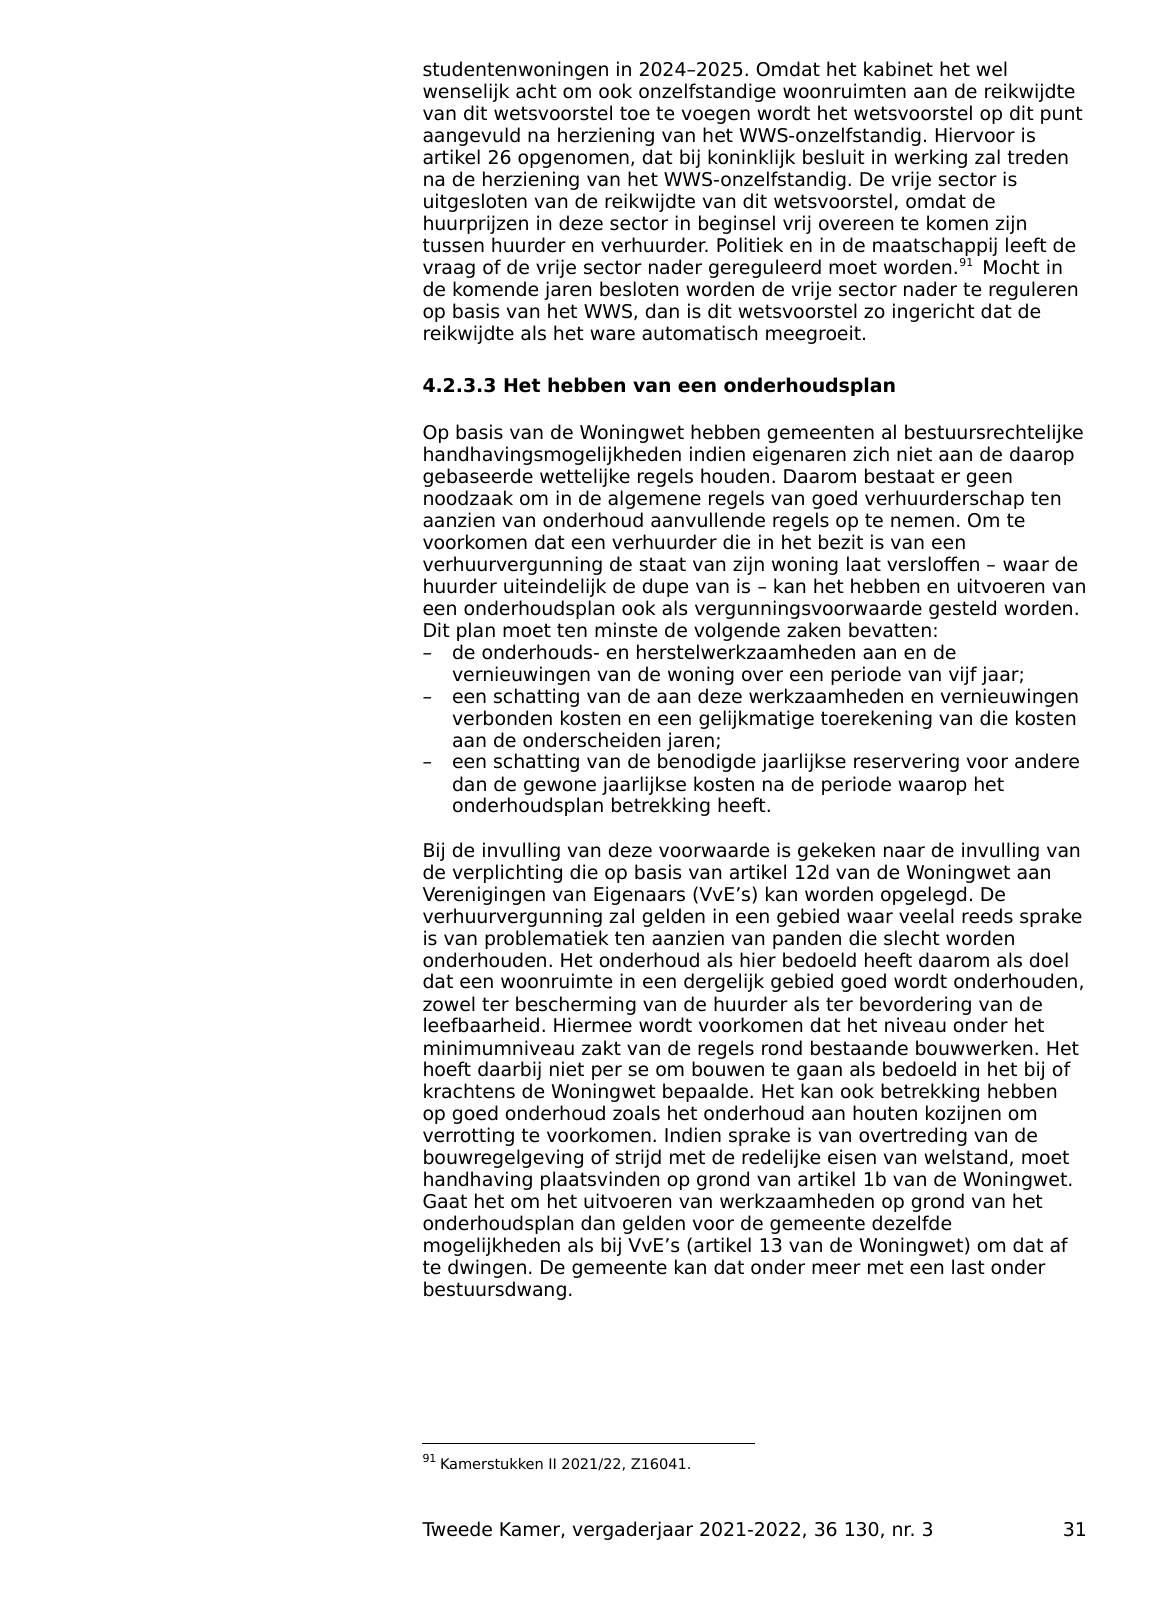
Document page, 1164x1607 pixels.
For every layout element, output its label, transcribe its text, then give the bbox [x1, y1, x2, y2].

text Op basis van de Woningwet hebben gemeenten al bestuursrechtelijke handhavingsmogelijkheden indien eigenaren zich niet aan de daarop gebaseerde wettelijke regels houden. Daarom bestaat er geen noodzaak om in de algemene regels van goed verhuurderschap ten aanzien van onderhoud aanvullende regels op te nemen. Om te voorkomen dat een verhuurder die in het bezit is van een verhuurvergunning de staat van zijn woning laat versloffen – waar de huurder uiteindelijk de dupe van is – kan het hebben en uitvoeren van een onderhoudsplan ook als vergunningsvoorwaarde gesteld worden. Dit plan moet ten minste de volgende zaken bevatten: [422, 422, 1087, 642]
text Kamerstukken II 2021/22, Z16041. [422, 1452, 1087, 1474]
text – een schatting van de benodigde jaarlijkse reservering voor andere dan de gewone jaarlijkse kosten na de periode waarop het onderhoudsplan betrekking heeft. [422, 751, 1087, 817]
subtitle 4.2.3.3 Het hebben van een onderhoudsplan [422, 375, 1087, 397]
text – een schatting van de aan deze werkzaamheden en vernieuwingen verbonden kosten en een gelijkmatige toerekening van die kosten aan de onderscheiden jaren; [422, 686, 1087, 751]
text studentenwoningen in 2024–2025. Omdat het kabinet het wel wenselijk acht om ook onzelfstandige woonruimten aan de reikwijdte van dit wetsvoorstel toe te voegen wordt het wetsvoorstel op dit punt aangevuld na herziening van het WWS-onzelfstandig. Hiervoor is artikel 26 opgenomen, dat bij koninklijk besluit in werking zal treden na de herziening van het WWS-onzelfstandig. De vrije sector is uitgesloten van de reikwijdte van dit wetsvoorstel, omdat de huurprijzen in deze sector in beginsel vrij overeen te komen zijn tussen huurder en verhuurder. Politiek en in de maatschappij leeft de vraag of de vrije sector nader gereguleerd moet worden. Mocht in de komende jaren besloten worden de vrije sector nader te reguleren op basis van het WWS, dan is dit wetsvoorstel zo ingericht dat de reikwijdte als het ware automatisch meegroeit. [422, 59, 1087, 345]
text – de onderhouds- en herstelwerkzaamheden aan en de vernieuwingen van de woning over een periode van vijf jaar; [422, 642, 1087, 686]
text Bij de invulling van deze voorwaarde is gekeken naar de invulling van de verplichting die op basis van artikel 12d van de Woningwet aan Verenigingen van Eigenaars (VvE’s) kan worden opgelegd. De verhuurvergunning zal gelden in een gebied waar veelal reeds sprake is van problematiek ten aanzien van panden die slecht worden onderhouden. Het onderhoud als hier bedoeld heeft daarom als doel dat een woonruimte in een dergelijk gebied goed wordt onderhouden, zowel ter bescherming van de huurder als ter bevordering van de leefbaarheid. Hiermee wordt voorkomen dat het niveau onder het minimumniveau zakt van de regels rond bestaande bouwwerken. Het hoeft daarbij niet per se om bouwen te gaan als bedoeld in het bij of krachtens de Woningwet bepaalde. Het kan ook betrekking hebben op goed onderhoud zoals het onderhoud aan houten kozijnen om verrotting te voorkomen. Indien sprake is van overtreding van de bouwregelgeving of strijd met de redelijke eisen van welstand, moet handhaving plaatsvinden op grond van artikel 1b van de Woningwet. Gaat het om het uitvoeren van werkzaamheden op grond van het onderhoudsplan dan gelden voor de gemeente dezelfde mogelijkheden als bij VvE’s (artikel 13 van de Woningwet) om dat af te dwingen. De gemeente kan dat onder meer met een last onder bestuursdwang. [422, 839, 1087, 1301]
